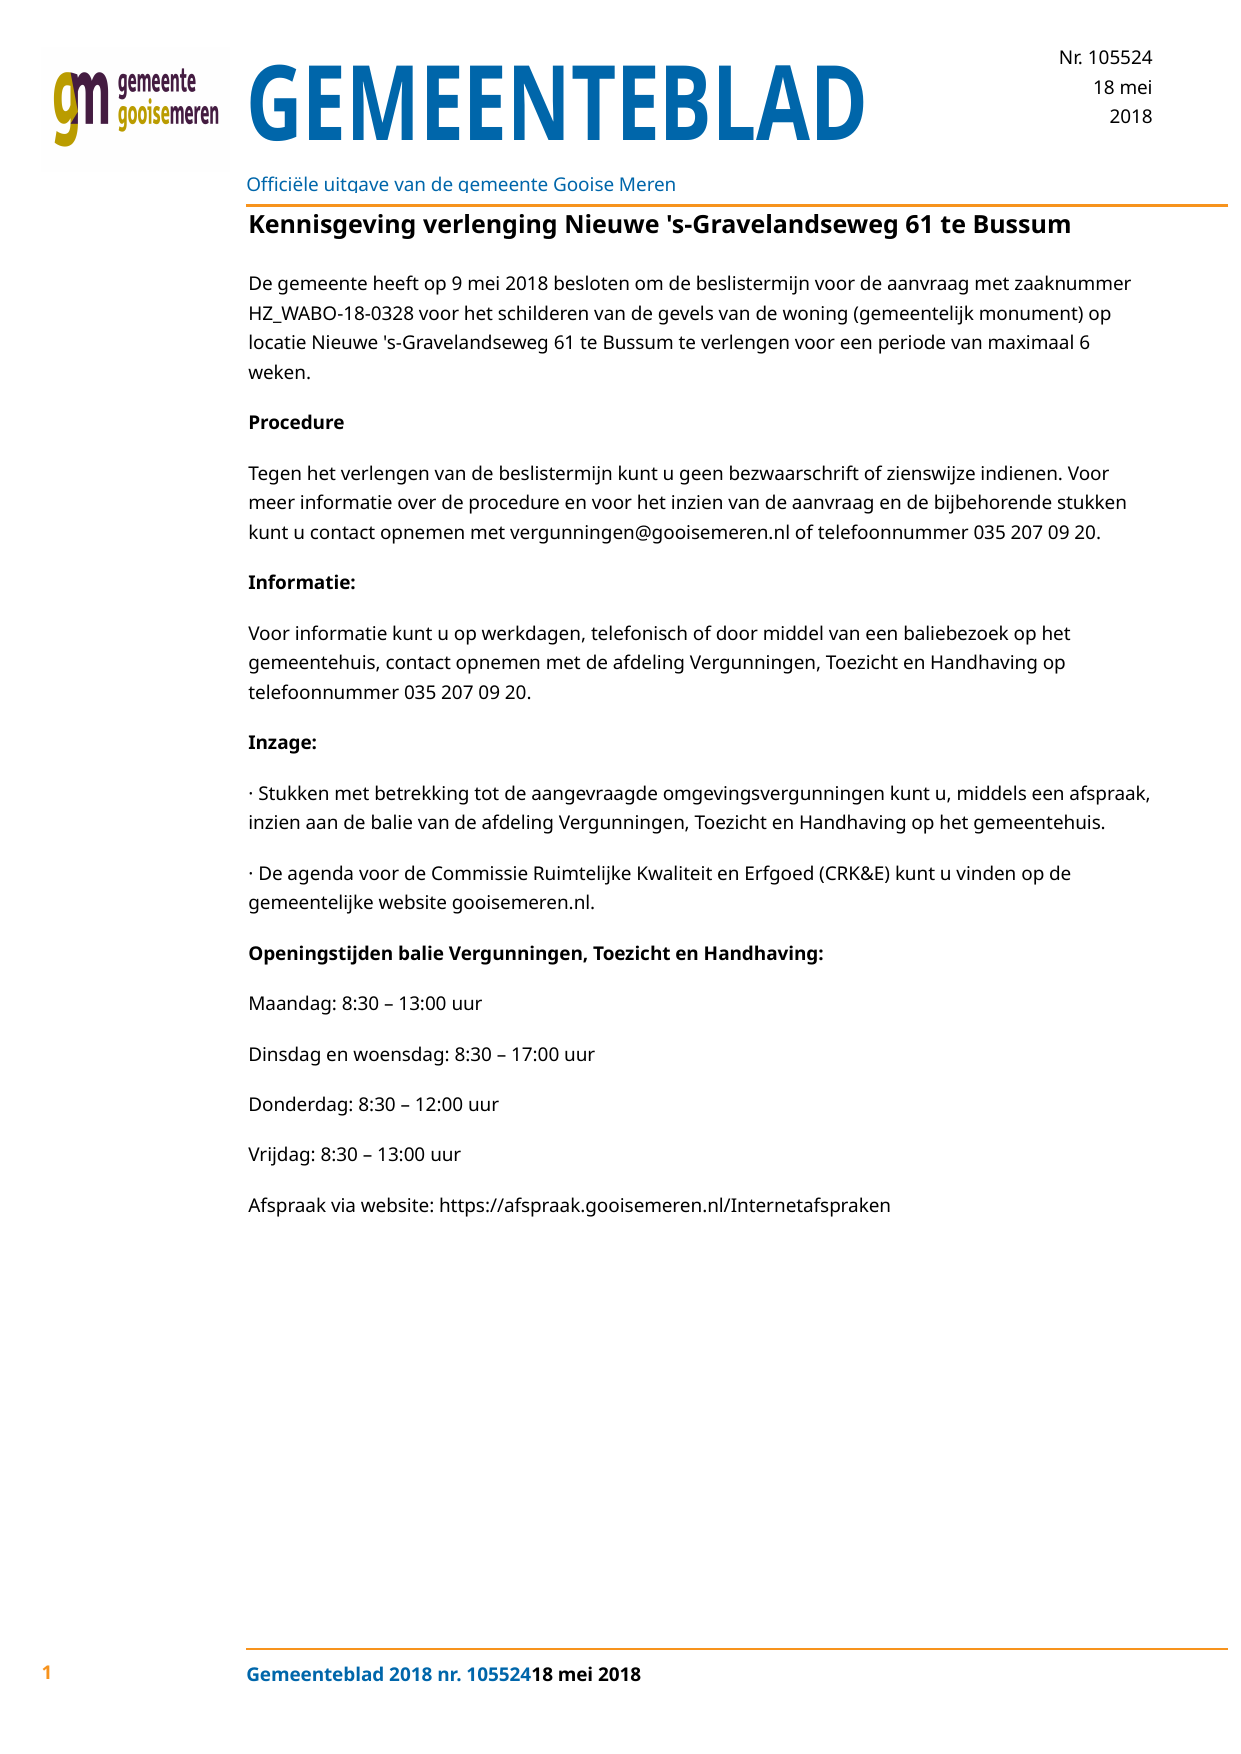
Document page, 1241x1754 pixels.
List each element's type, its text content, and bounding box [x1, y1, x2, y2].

text Afspraak via website: https://afspraak.gooisemeren.nl/Internetafspraken [248, 1192, 1152, 1218]
text Procedure [248, 409, 1152, 435]
text · De agenda voor de Commissie Ruimtelijke Kwaliteit en Erfgoed (CRK&E) kunt u vinden op de gemeentelijke website gooisemeren.nl. [248, 860, 1152, 915]
text Kennisgeving verlenging Nieuwe 's-Gravelandseweg 61 te Bussum [248, 207, 1152, 241]
text Inzage: [248, 729, 1152, 755]
text Tegen het verlengen van de beslistermijn kunt u geen bezwaarschrift of zienswijze indienen. Voor meer informatie over de procedure en voor het inzien van de aanvraag en de bijbehorende stukken kunt u contact opnemen met vergunningen@gooisemeren.nl of telefoonnummer 035 207 09 20. [248, 460, 1152, 545]
text Informatie: [248, 569, 1152, 595]
picture [41, 47, 231, 172]
text Maandag: 8:30 – 13:00 uur [248, 990, 1152, 1016]
text Vrijdag: 8:30 – 13:00 uur [248, 1142, 1152, 1167]
text Donderdag: 8:30 – 12:00 uur [248, 1091, 1152, 1117]
text Dinsdag en woensdag: 8:30 – 17:00 uur [248, 1041, 1152, 1066]
text De gemeente heeft op 9 mei 2018 besloten om de beslistermijn voor de aanvraag met zaaknummer HZ_WABO-18-0328 voor het schilderen van de gevels van de woning (gemeentelijk monument) op locatie Nieuwe 's-Gravelandseweg 61 te Bussum te verlengen voor een periode van maximaal 6 weken. [248, 270, 1152, 385]
text Voor informatie kunt u op werkdagen, telefonisch of door middel van een baliebezoek op het gemeentehuis, contact opnemen met de afdeling Vergunningen, Toezicht en Handhaving op telefoonnummer 035 207 09 20. [248, 620, 1152, 705]
text · Stukken met betrekking tot de aangevraagde omgevingsvergunningen kunt u, middels een afspraak, inzien aan de balie van de afdeling Vergunningen, Toezicht en Handhaving op het gemeentehuis. [248, 780, 1152, 835]
text Openingstijden balie Vergunningen, Toezicht en Handhaving: [248, 940, 1152, 966]
